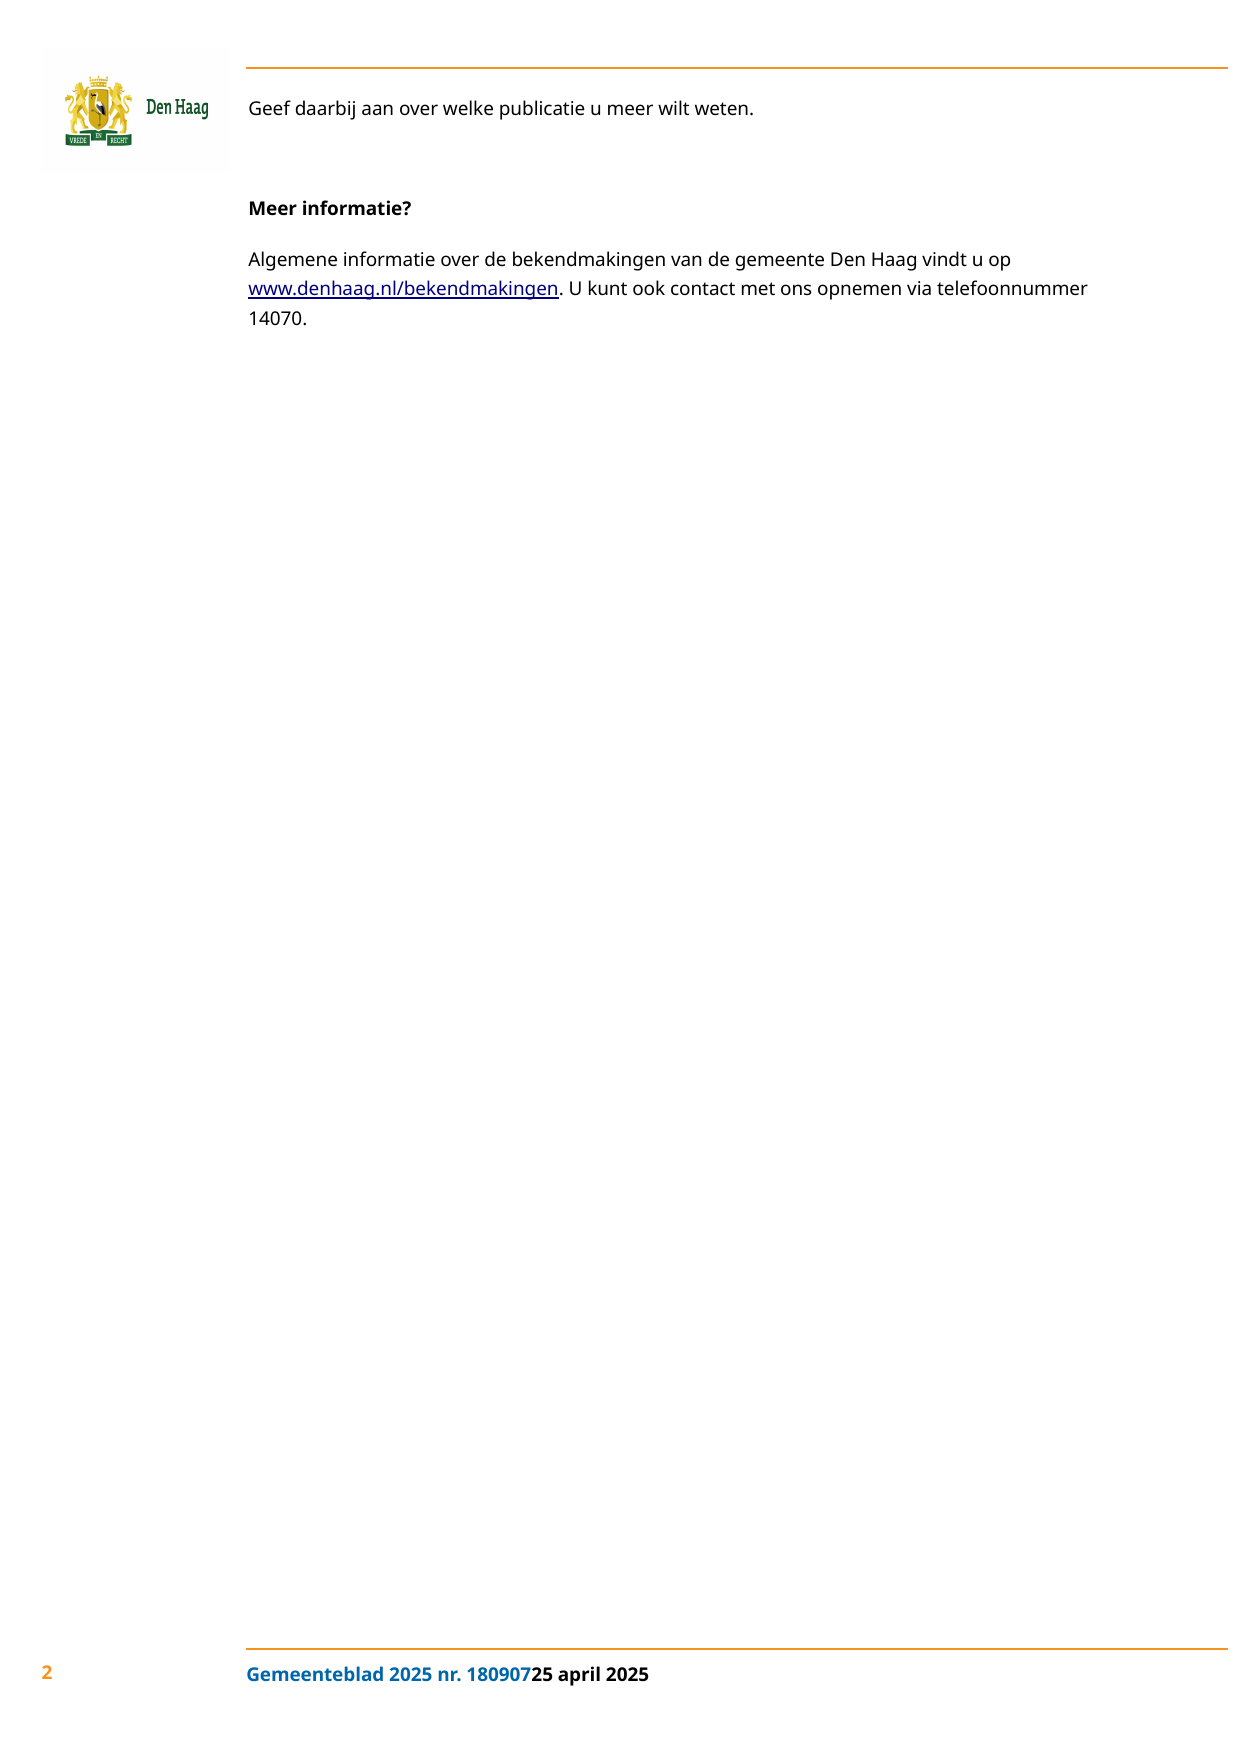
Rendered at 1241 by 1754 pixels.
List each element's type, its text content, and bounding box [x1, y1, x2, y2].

text Geef daarbij aan over welke publicatie u meer wilt weten. [248, 95, 1152, 121]
text Algemene informatie over de bekendmakingen van de gemeente Den Haag vindt u op www.denhaag.nl/bekendmakingen. U kunt ook contact met ons opnemen via telefoonnummer 14070. [248, 246, 1152, 331]
picture [41, 47, 231, 172]
text Meer informatie? [248, 196, 1152, 221]
